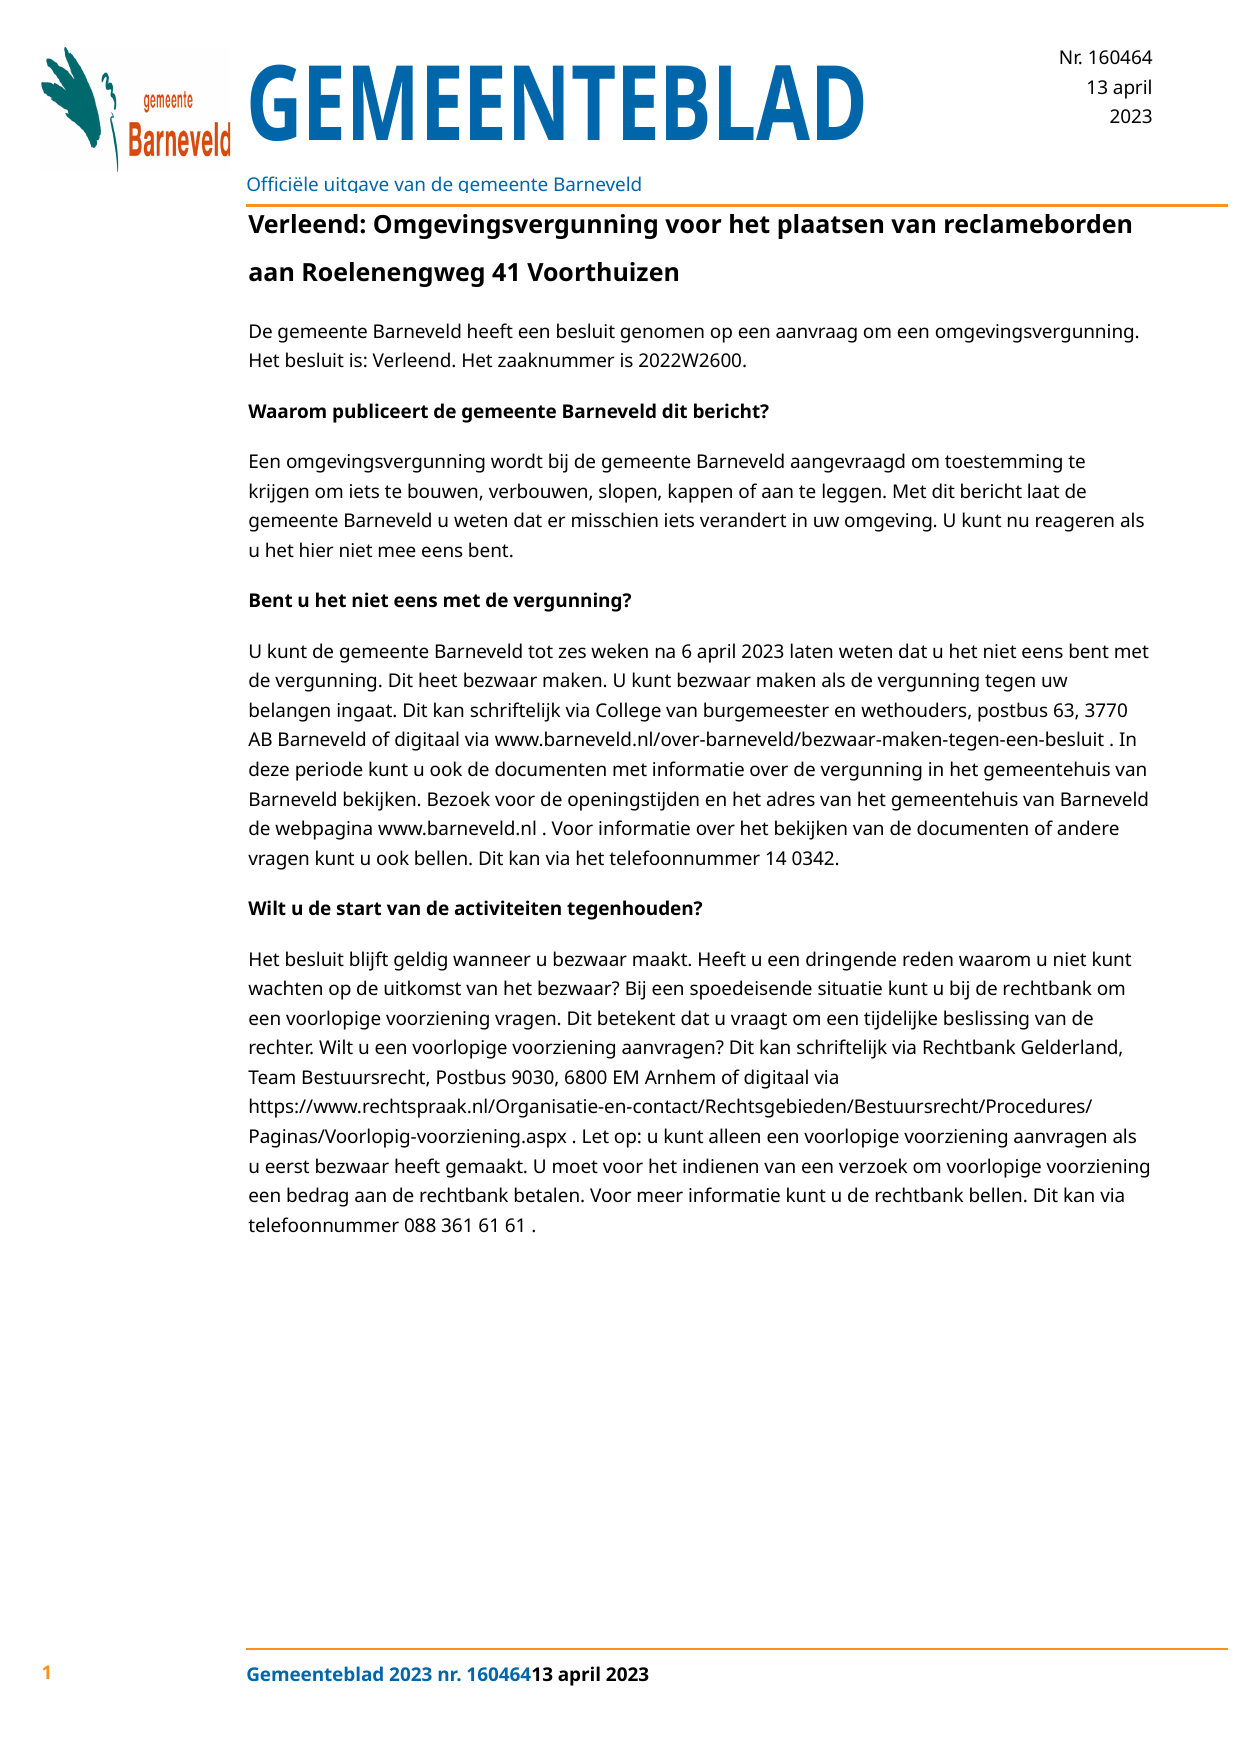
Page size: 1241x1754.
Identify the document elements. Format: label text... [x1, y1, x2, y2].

text Het besluit blijft geldig wanneer u bezwaar maakt. Heeft u een dringende reden waarom u niet kunt wachten op de uitkomst van het bezwaar? Bij een spoedeisende situatie kunt u bij de rechtbank om een voorlopige voorziening vragen. Dit betekent dat u vraagt om een tijdelijke beslissing van de rechter. Wilt u een voorlopige voorziening aanvragen? Dit kan schriftelijk via Rechtbank Gelderland, Team Bestuursrecht, Postbus 9030, 6800 EM Arnhem of digitaal via https://www.rechtspraak.nl/Organisatie-en-contact/Rechtsgebieden/Bestuursrecht/Procedures/Paginas/Voorlopig-voorziening.aspx . Let op: u kunt alleen een voorlopige voorziening aanvragen als u eerst bezwaar heeft gemaakt. U moet voor het indienen van een verzoek om voorlopige voorziening een bedrag aan de rechtbank betalen. Voor meer informatie kunt u de rechtbank bellen. Dit kan via telefoonnummer 088 361 61 61 . [248, 946, 1152, 1238]
text Wilt u de start van de activiteiten tegenhouden? [248, 895, 1152, 921]
text De gemeente Barneveld heeft een besluit genomen op een aanvraag om een omgevingsvergunning. Het besluit is: Verleend. Het zaaknummer is 2022W2600. [248, 318, 1152, 373]
text Bent u het niet eens met de vergunning? [248, 587, 1152, 613]
picture [41, 47, 231, 172]
text U kunt de gemeente Barneveld tot zes weken na 6 april 2023 laten weten dat u het niet eens bent met de vergunning. Dit heet bezwaar maken. U kunt bezwaar maken als de vergunning tegen uw belangen ingaat. Dit kan schriftelijk via College van burgemeester en wethouders, postbus 63, 3770 AB Barneveld of digitaal via www.barneveld.nl/over-barneveld/bezwaar-maken-tegen-een-besluit . In deze periode kunt u ook de documenten met informatie over de vergunning in het gemeentehuis van Barneveld bekijken. Bezoek voor de openingstijden en het adres van het gemeentehuis van Barneveld de webpagina www.barneveld.nl . Voor informatie over het bekijken van de documenten of andere vragen kunt u ook bellen. Dit kan via het telefoonnummer 14 0342. [248, 638, 1152, 871]
text Een omgevingsvergunning wordt bij de gemeente Barneveld aangevraagd om toestemming te krijgen om iets te bouwen, verbouwen, slopen, kappen of aan te leggen. Met dit bericht laat de gemeente Barneveld u weten dat er misschien iets verandert in uw omgeving. U kunt nu reageren als u het hier niet mee eens bent. [248, 448, 1152, 563]
text Verleend: Omgevingsvergunning voor het plaatsen van reclameborden aan Roelenengweg 41 Voorthuizen [248, 207, 1152, 288]
text Waarom publiceert de gemeente Barneveld dit bericht? [248, 398, 1152, 424]
